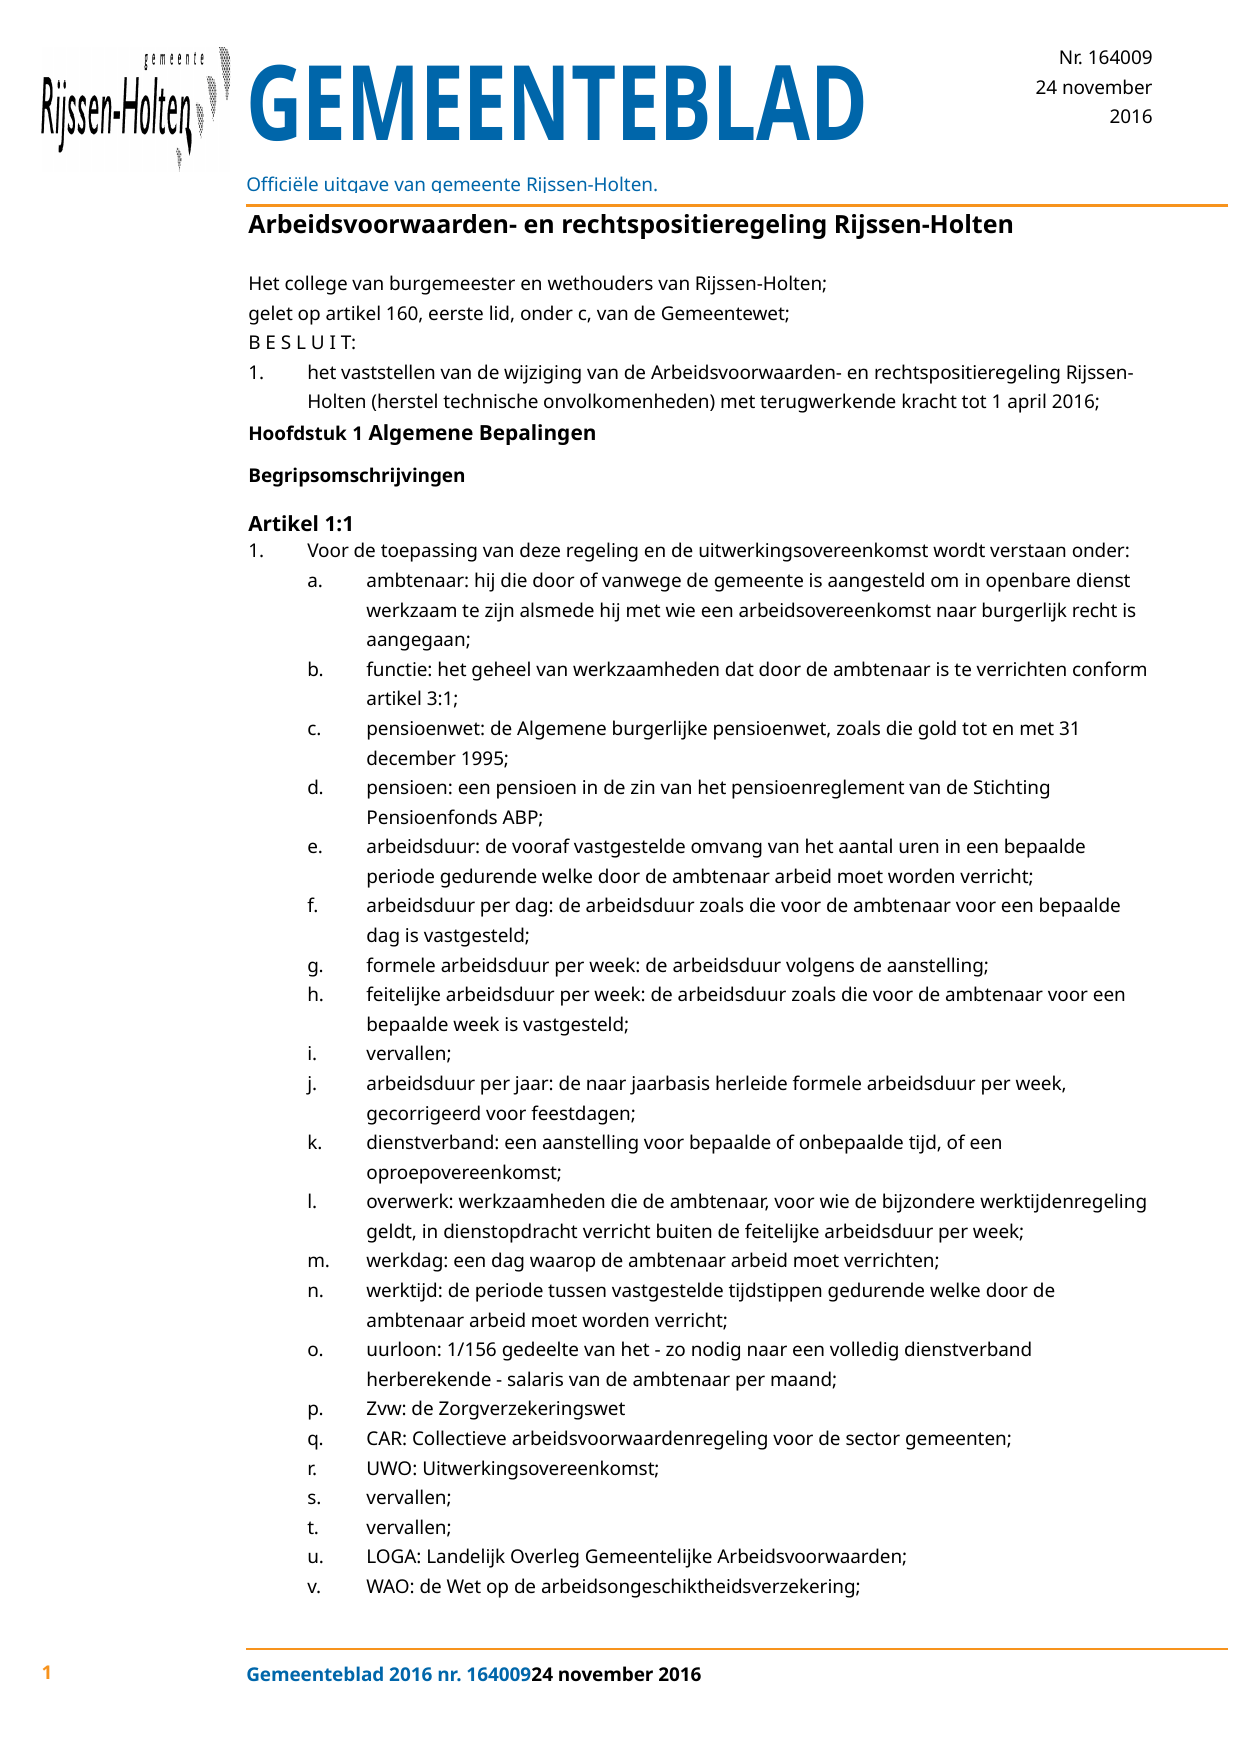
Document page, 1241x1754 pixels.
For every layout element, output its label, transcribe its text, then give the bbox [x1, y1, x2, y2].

list overwerk: werkzaamheden die de ambtenaar, voor wie de bijzondere werktijdenregeling geldt, in dienstopdracht verricht buiten de feitelijke arbeidsduur per week; [307, 1188, 1152, 1244]
list arbeidsduur: de vooraf vastgestelde omvang van het aantal uren in een bepaalde periode gedurende welke door de ambtenaar arbeid moet worden verricht; [307, 833, 1152, 889]
text gelet op artikel 160, eerste lid, onder c, van de Gemeentewet; [248, 300, 1152, 326]
list vervallen; [307, 1041, 1152, 1066]
list vervallen; [307, 1514, 1152, 1540]
list het vaststellen van de wijziging van de Arbeidsvoorwaarden- en rechtspositieregeling Rijssen-Holten (herstel technische onvolkomenheden) met terugwerkende kracht tot 1 april 2016; [248, 359, 1152, 414]
text B E S L U I T: [248, 329, 1152, 355]
text Arbeidsvoorwaarden- en rechtspositieregeling Rijssen-Holten [248, 207, 1152, 241]
list arbeidsduur per jaar: de naar jaarbasis herleide formele arbeidsduur per week, gecorrigeerd voor feestdagen; [307, 1070, 1152, 1126]
text Begripsomschrijvingen [248, 463, 1152, 488]
list arbeidsduur per dag: de arbeidsduur zoals die voor de ambtenaar voor een bepaalde dag is vastgesteld; [307, 893, 1152, 948]
list pensioenwet: de Algemene burgerlijke pensioenwet, zoals die gold tot en met 31 december 1995; [307, 715, 1152, 771]
picture [41, 47, 231, 172]
list LOGA: Landelijk Overleg Gemeentelijke Arbeidsvoorwaarden; [307, 1543, 1152, 1569]
list formele arbeidsduur per week: de arbeidsduur volgens de aanstelling; [307, 952, 1152, 978]
text Artikel 1:1 [248, 509, 1152, 538]
list UWO: Uitwerkingsovereenkomst; [307, 1455, 1152, 1481]
list werktijd: de periode tussen vastgestelde tijdstippen gedurende welke door de ambtenaar arbeid moet worden verricht; [307, 1277, 1152, 1333]
list Voor de toepassing van deze regeling en de uitwerkingsovereenkomst wordt verstaan onder: [248, 538, 1152, 563]
list pensioen: een pensioen in de zin van het pensioenreglement van de Stichting Pensioenfonds ABP; [307, 774, 1152, 830]
list uurloon: 1/156 gedeelte van het - zo nodig naar een volledig dienstverband herberekende - salaris van de ambtenaar per maand; [307, 1336, 1152, 1392]
text Het college van burgemeester en wethouders van Rijssen-Holten; [248, 270, 1152, 296]
list vervallen; [307, 1484, 1152, 1510]
list WAO: de Wet op de arbeidsongeschiktheidsverzekering; [307, 1573, 1152, 1599]
list Zvw: de Zorgverzekeringswet [307, 1396, 1152, 1421]
list dienstverband: een aanstelling voor bepaalde of onbepaalde tijd, of een oproepovereenkomst; [307, 1129, 1152, 1185]
list functie: het geheel van werkzaamheden dat door de ambtenaar is te verrichten conform artikel 3:1; [307, 656, 1152, 711]
list feitelijke arbeidsduur per week: de arbeidsduur zoals die voor de ambtenaar voor een bepaalde week is vastgesteld; [307, 981, 1152, 1037]
text Hoofdstuk 1 Algemene Bepalingen [248, 418, 1152, 447]
list ambtenaar: hij die door of vanwege de gemeente is aangesteld om in openbare dienst werkzaam te zijn alsmede hij met wie een arbeidsovereenkomst naar burgerlijk recht is aangegaan; [307, 567, 1152, 652]
list werkdag: een dag waarop de ambtenaar arbeid moet verrichten; [307, 1248, 1152, 1273]
list CAR: Collectieve arbeidsvoorwaardenregeling voor de sector gemeenten; [307, 1425, 1152, 1451]
